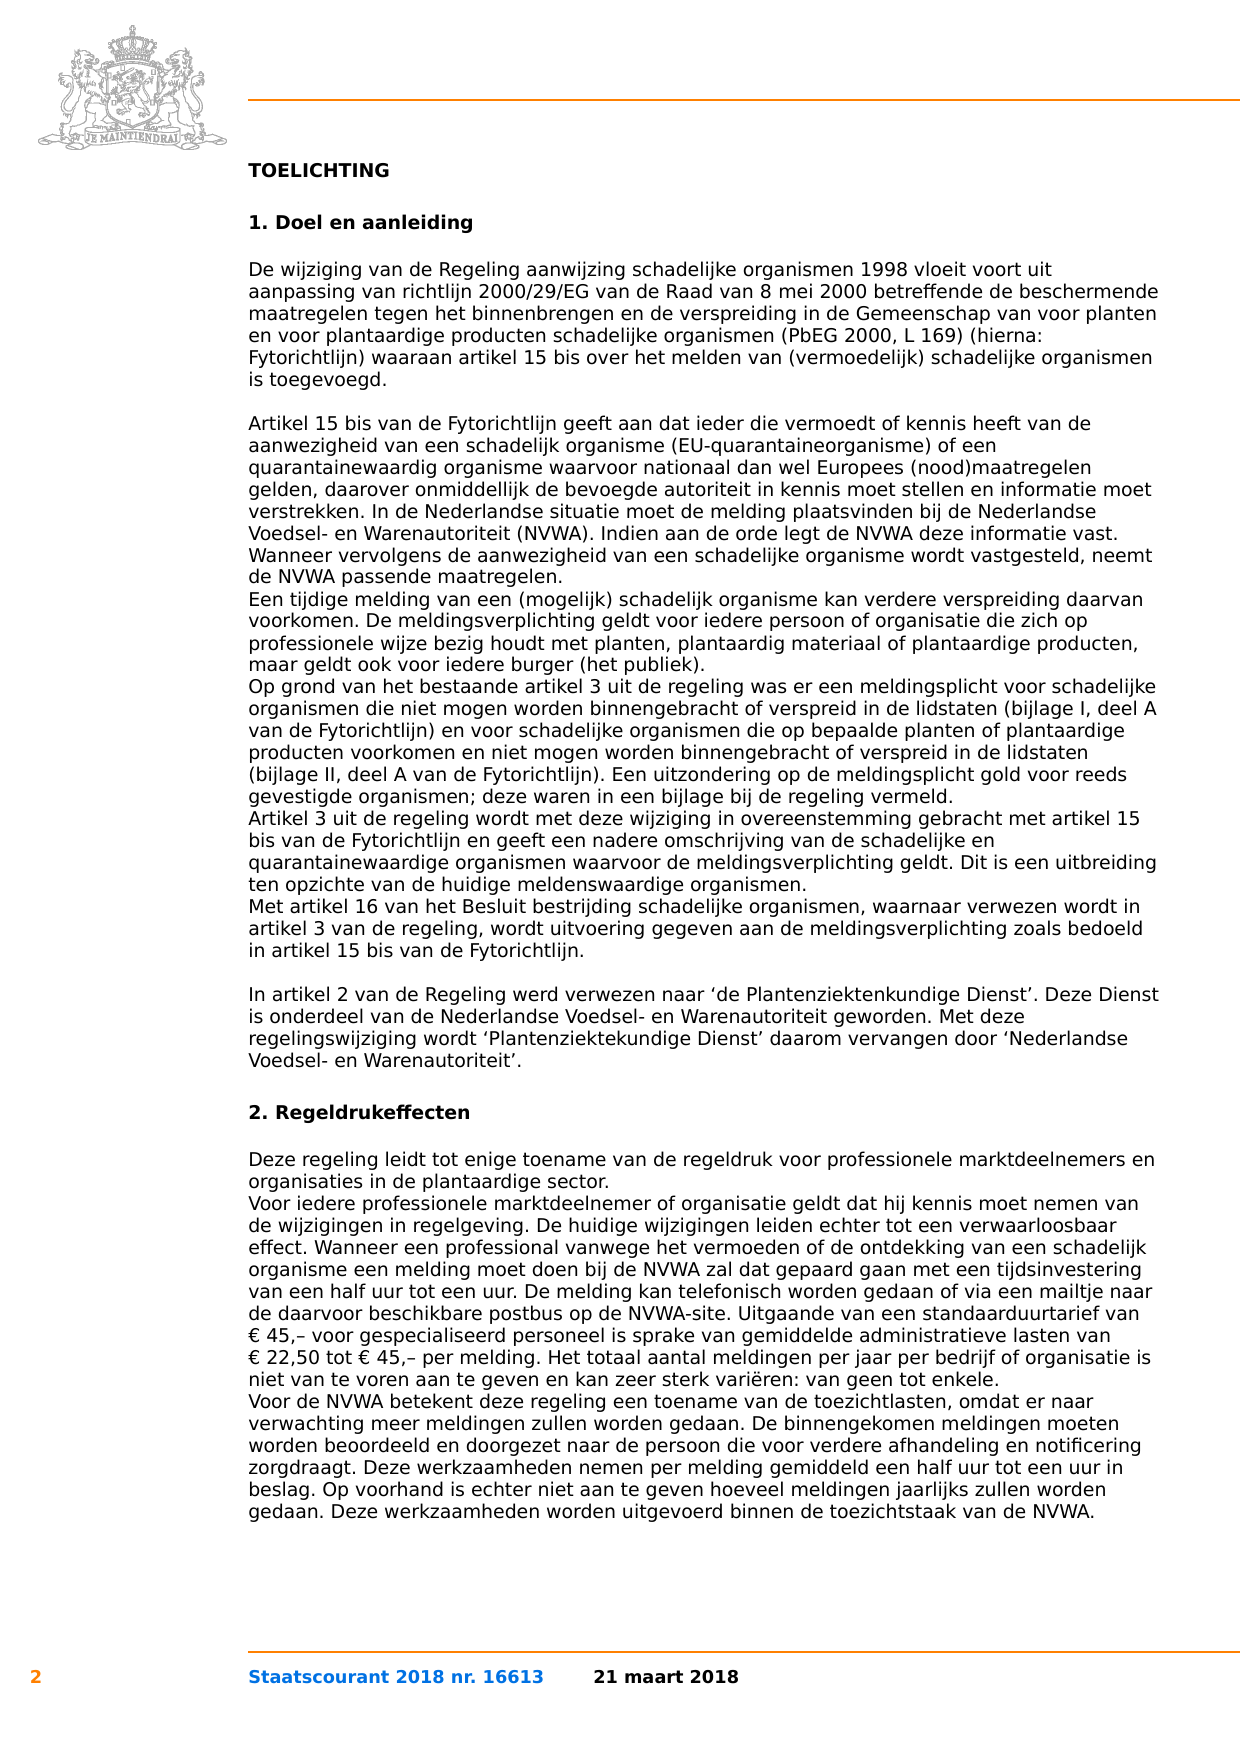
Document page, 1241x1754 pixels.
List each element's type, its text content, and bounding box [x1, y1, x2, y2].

text Artikel 15 bis van de Fytorichtlijn geeft aan dat ieder die vermoedt of kennis heeft van de aanwezigheid van een schadelijk organisme (EU-quarantaineorganisme) of een quarantainewaardig organisme waarvoor nationaal dan wel Europees (nood)maatregelen gelden, daarover onmiddellijk de bevoegde autoriteit in kennis moet stellen en informatie moet verstrekken. In de Nederlandse situatie moet de melding plaatsvinden bij de Nederlandse Voedsel- en Warenautoriteit (NVWA). Indien aan de orde legt de NVWA deze informatie vast. Wanneer vervolgens de aanwezigheid van een schadelijke organisme wordt vastgesteld, neemt de NVWA passende maatregelen. [248, 413, 1163, 588]
subtitle 1. Doel en aanleiding [248, 212, 1163, 234]
subtitle TOELICHTING [248, 160, 1163, 182]
text De wijziging van de Regeling aanwijzing schadelijke organismen 1998 vloeit voort uit aanpassing van richtlijn 2000/29/EG van de Raad van 8 mei 2000 betreffende de beschermende maatregelen tegen het binnenbrengen en de verspreiding in de Gemeenschap van voor planten en voor plantaardige producten schadelijke organismen (PbEG 2000, L 169) (hierna: Fytorichtlijn) waaraan artikel 15 bis over het melden van (vermoedelijk) schadelijke organismen is toegevoegd. [248, 259, 1163, 391]
text Een tijdige melding van een (mogelijk) schadelijk organisme kan verdere verspreiding daarvan voorkomen. De meldingsverplichting geldt voor iedere persoon of organisatie die zich op professionele wijze bezig houdt met planten, plantaardig materiaal of plantaardige producten, maar geldt ook voor iedere burger (het publiek). [248, 588, 1163, 676]
text Artikel 3 uit de regeling wordt met deze wijziging in overeenstemming gebracht met artikel 15 bis van de Fytorichtlijn en geeft een nadere omschrijving van de schadelijke en quarantainewaardige organismen waarvoor de meldingsverplichting geldt. Dit is een uitbreiding ten opzichte van de huidige meldenswaardige organismen. [248, 808, 1163, 896]
subtitle 2. Regeldrukeffecten [248, 1102, 1163, 1124]
text Deze regeling leidt tot enige toename van de regeldruk voor professionele marktdeelnemers en organisaties in de plantaardige sector. [248, 1149, 1163, 1193]
text In artikel 2 van de Regeling werd verwezen naar ‘de Plantenziektenkundige Dienst’. Deze Dienst is onderdeel van de Nederlandse Voedsel- en Warenautoriteit geworden. Met deze regelingswijziging wordt ‘Plantenziektekundige Dienst’ daarom vervangen door ‘Nederlandse Voedsel- en Warenautoriteit’. [248, 984, 1163, 1072]
text Op grond van het bestaande artikel 3 uit de regeling was er een meldingsplicht voor schadelijke organismen die niet mogen worden binnengebracht of verspreid in de lidstaten (bijlage I, deel A van de Fytorichtlijn) en voor schadelijke organismen die op bepaalde planten of plantaardige producten voorkomen en niet mogen worden binnengebracht of verspreid in de lidstaten (bijlage II, deel A van de Fytorichtlijn). Een uitzondering op de meldingsplicht gold voor reeds gevestigde organismen; deze waren in een bijlage bij de regeling vermeld. [248, 676, 1163, 808]
text Voor de NVWA betekent deze regeling een toename van de toezichtlasten, omdat er naar verwachting meer meldingen zullen worden gedaan. De binnengekomen meldingen moeten worden beoordeeld en doorgezet naar de persoon die voor verdere afhandeling en notificering zorgdraagt. Deze werkzaamheden nemen per melding gemiddeld een half uur tot een uur in beslag. Op voorhand is echter niet aan te geven hoeveel meldingen jaarlijks zullen worden gedaan. Deze werkzaamheden worden uitgevoerd binnen de toezichtstaak van de NVWA. [248, 1391, 1163, 1522]
text Met artikel 16 van het Besluit bestrijding schadelijke organismen, waarnaar verwezen wordt in artikel 3 van de regeling, wordt uitvoering gegeven aan de meldingsverplichting zoals bedoeld in artikel 15 bis van de Fytorichtlijn. [248, 896, 1163, 962]
text Voor iedere professionele marktdeelnemer of organisatie geldt dat hij kennis moet nemen van de wijzigingen in regelgeving. De huidige wijzigingen leiden echter tot een verwaarloosbaar effect. Wanneer een professional vanwege het vermoeden of de ontdekking van een schadelijk organisme een melding moet doen bij de NVWA zal dat gepaard gaan met een tijdsinvestering van een half uur tot een uur. De melding kan telefonisch worden gedaan of via een mailtje naar de daarvoor beschikbare postbus op de NVWA-site. Uitgaande van een standaarduurtarief van € 45,– voor gespecialiseerd personeel is sprake van gemiddelde administratieve lasten van € 22,50 tot € 45,– per melding. Het totaal aantal meldingen per jaar per bedrijf of organisatie is niet van te voren aan te geven en kan zeer sterk variëren: van geen tot enkele. [248, 1193, 1163, 1391]
picture [38, 25, 227, 150]
